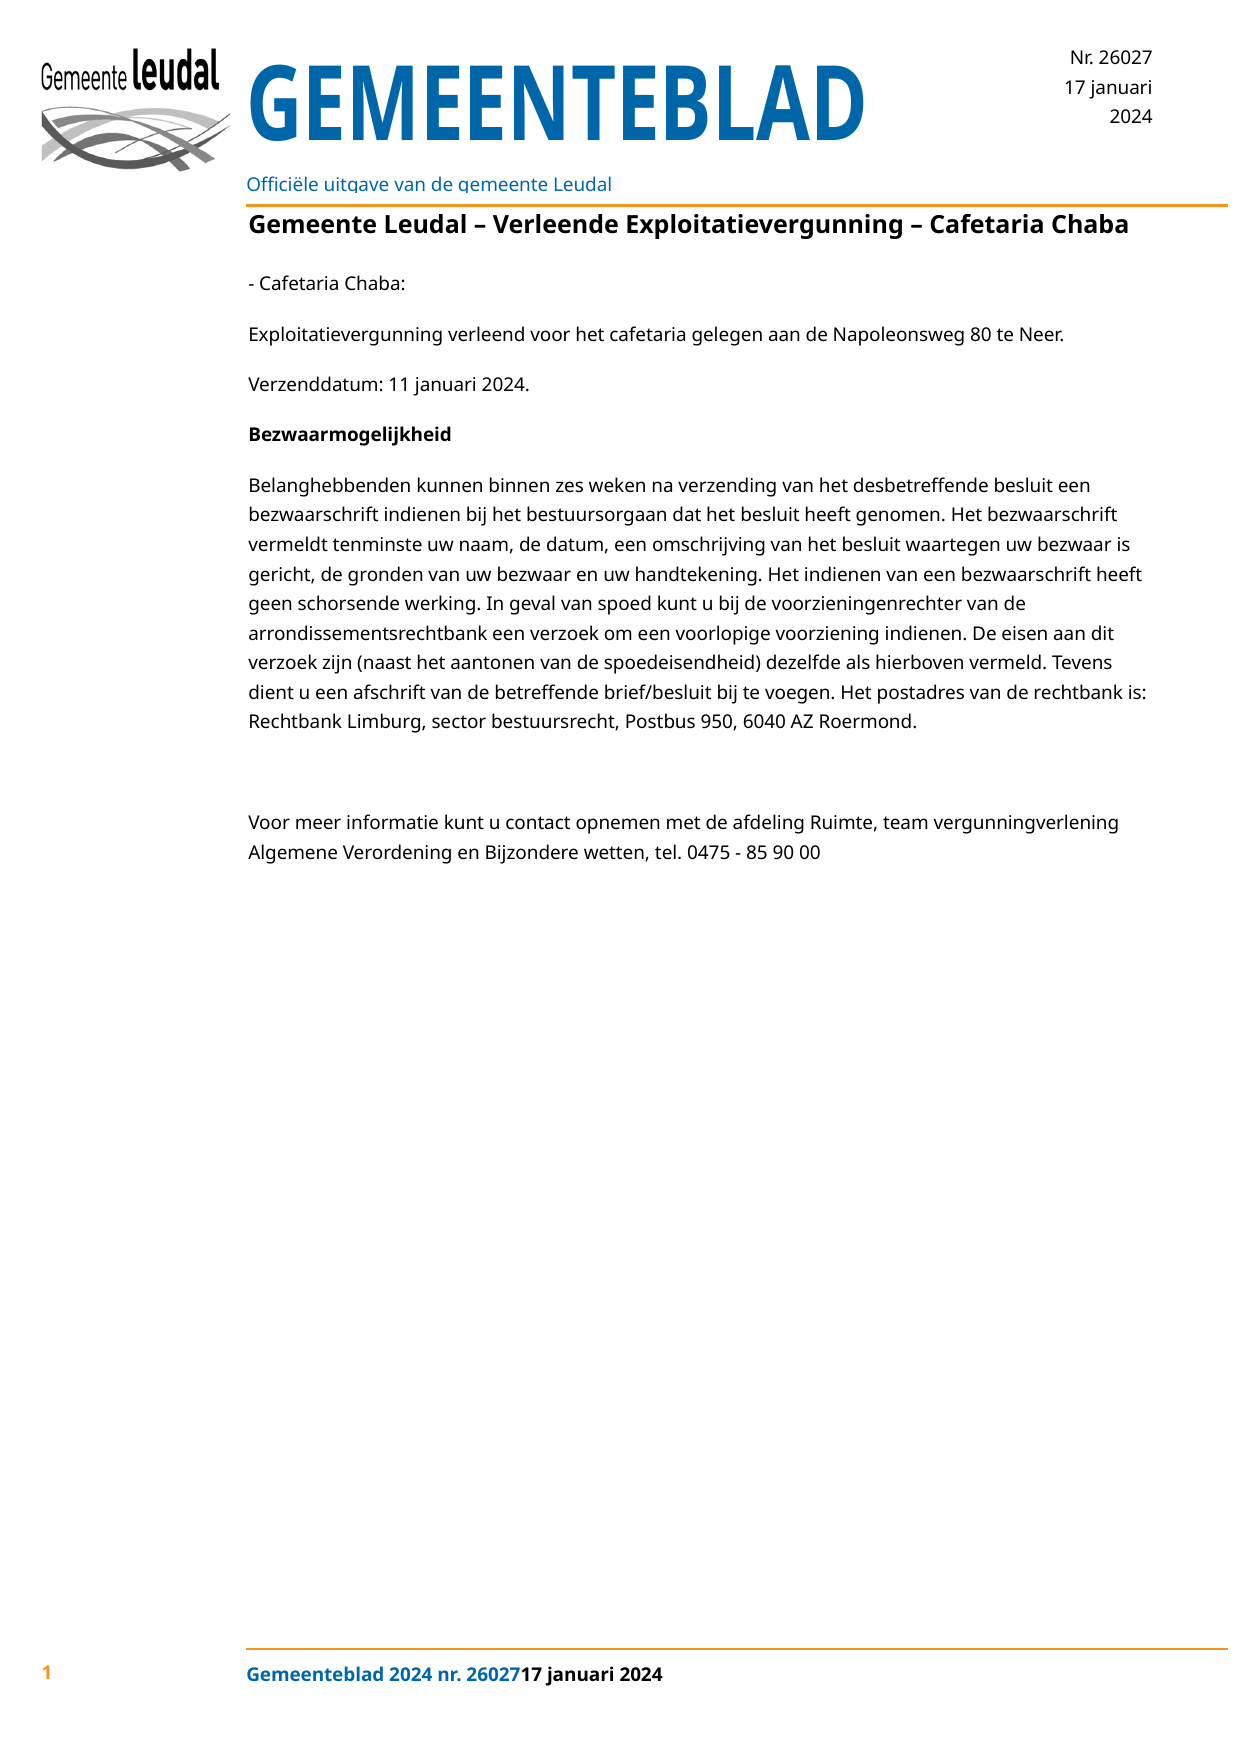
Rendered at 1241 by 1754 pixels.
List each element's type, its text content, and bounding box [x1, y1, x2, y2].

text Gemeente Leudal – Verleende Exploitatievergunning – Cafetaria Chaba [248, 207, 1152, 241]
text Bezwaarmogelijkheid [248, 422, 1152, 447]
text Belanghebbenden kunnen binnen zes weken na verzending van het desbetreffende besluit een bezwaarschrift indienen bij het bestuursorgaan dat het besluit heeft genomen. Het bezwaarschrift vermeldt tenminste uw naam, de datum, een omschrijving van het besluit waartegen uw bezwaar is gericht, de gronden van uw bezwaar en uw handtekening. Het indienen van een bezwaarschrift heeft geen schorsende werking. In geval van spoed kunt u bij de voorzieningenrechter van de arrondissementsrechtbank een verzoek om een voorlopige voorziening indienen. De eisen aan dit verzoek zijn (naast het aantonen van de spoedeisendheid) dezelfde als hierboven vermeld. Tevens dient u een afschrift van de betreffende brief/besluit bij te voegen. Het postadres van de rechtbank is: Rechtbank Limburg, sector bestuursrecht, Postbus 950, 6040 AZ Roermond. [248, 472, 1152, 734]
picture [41, 47, 231, 172]
text - Cafetaria Chaba: [248, 270, 1152, 296]
text Verzenddatum: 11 januari 2024. [248, 371, 1152, 397]
text Voor meer informatie kunt u contact opnemen met de afdeling Ruimte, team vergunningverlening Algemene Verordening en Bijzondere wetten, tel. 0475 - 85 90 00 [248, 809, 1152, 865]
text Exploitatievergunning verleend voor het cafetaria gelegen aan de Napoleonsweg 80 te Neer. [248, 321, 1152, 346]
